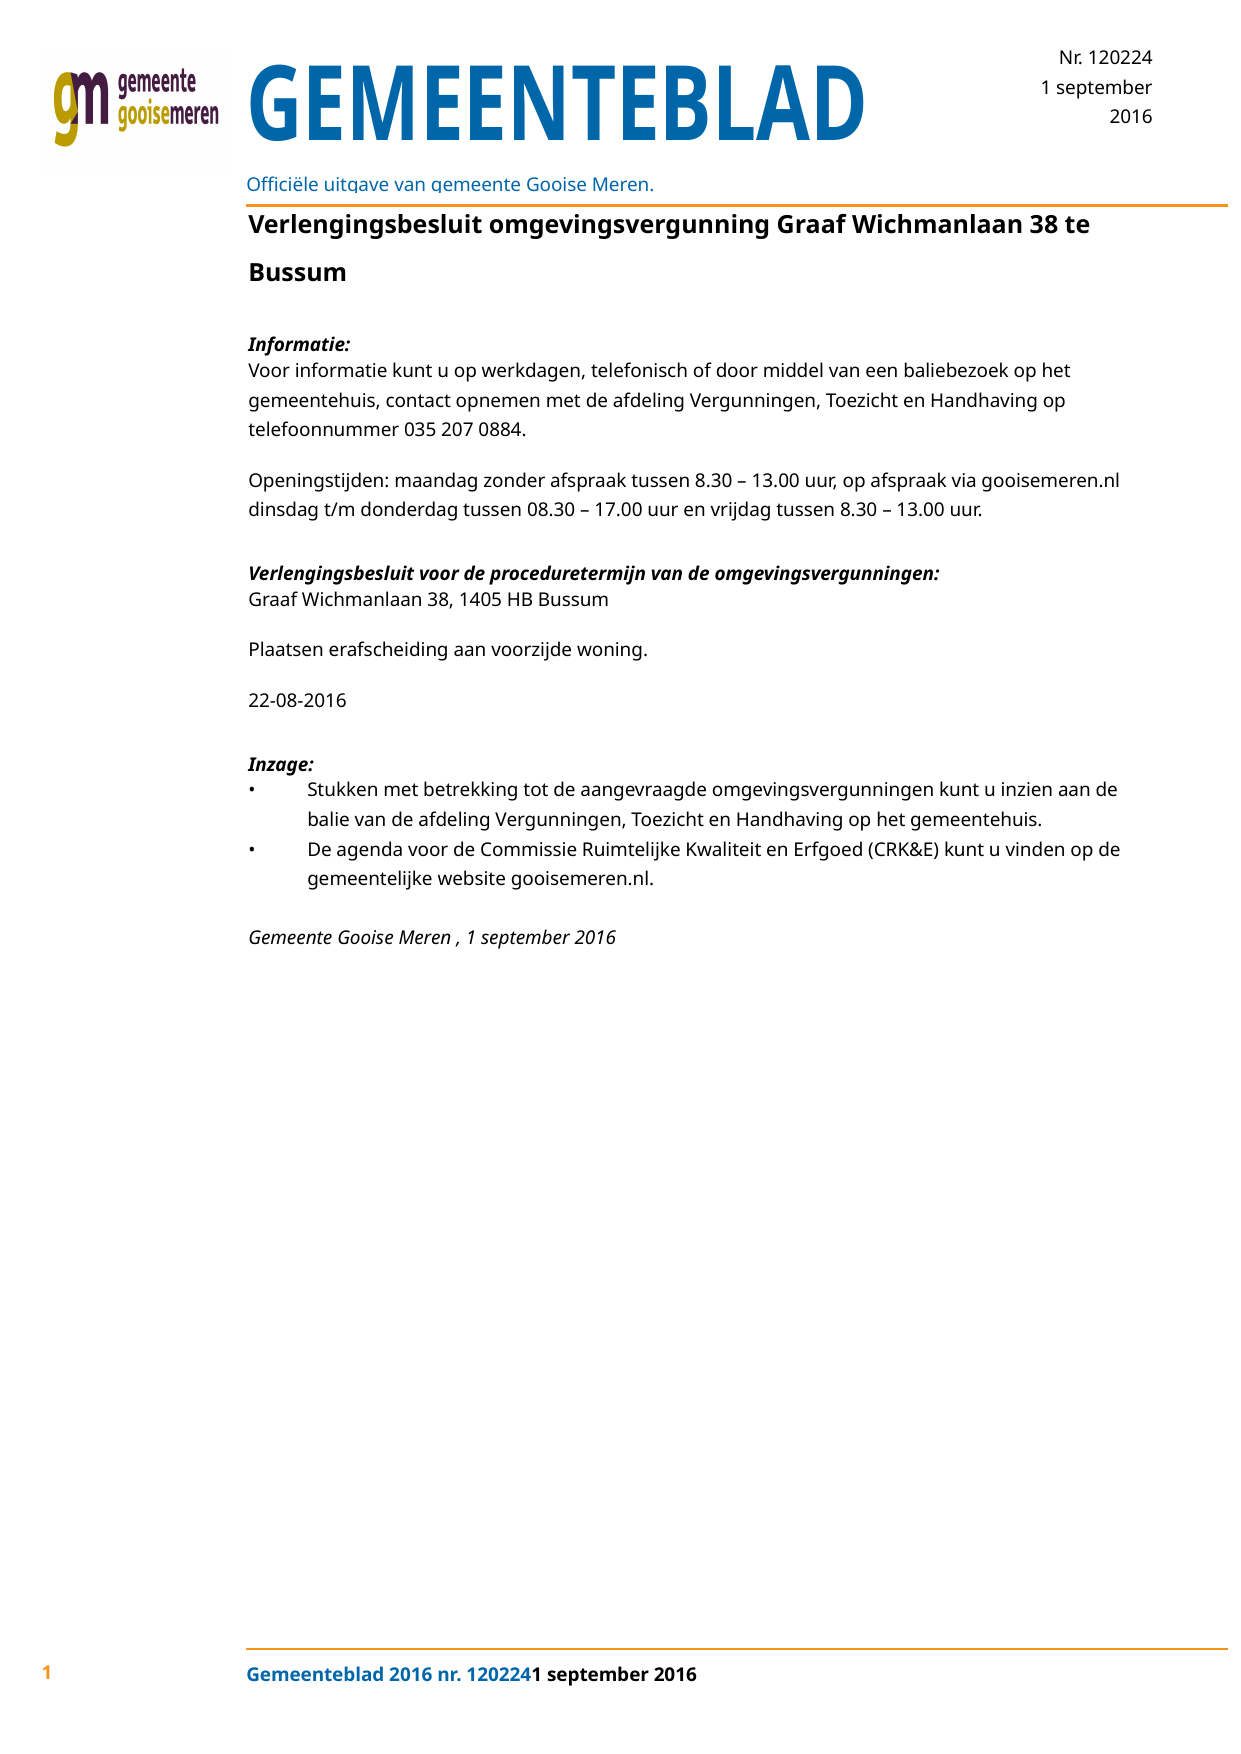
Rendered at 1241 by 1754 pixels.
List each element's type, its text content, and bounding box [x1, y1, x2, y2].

text Verlengingsbesluit voor de proceduretermijn van de omgevingsvergunningen: [248, 560, 1152, 586]
list Stukken met betrekking tot de aangevraagde omgevingsvergunningen kunt u inzien aan de balie van de afdeling Vergunningen, Toezicht en Handhaving op het gemeentehuis. [248, 777, 1152, 832]
text 22-08-2016 [248, 687, 1152, 713]
text Openingstijden: maandag zonder afspraak tussen 8.30 – 13.00 uur, op afspraak via gooisemeren.nl dinsdag t/m donderdag tussen 08.30 – 17.00 uur en vrijdag tussen 8.30 – 13.00 uur. [248, 467, 1152, 522]
text Verlengingsbesluit omgevingsvergunning Graaf Wichmanlaan 38 te Bussum [248, 207, 1152, 288]
picture [41, 47, 231, 172]
text Gemeente Gooise Meren , 1 september 2016 [248, 924, 1152, 950]
text Informatie: [248, 331, 1152, 357]
text Graaf Wichmanlaan 38, 1405 HB Bussum [248, 586, 1152, 612]
text Inzage: [248, 751, 1152, 777]
list De agenda voor de Commissie Ruimtelijke Kwaliteit en Erfgoed (CRK&E) kunt u vinden op de gemeentelijke website gooisemeren.nl. [248, 836, 1152, 891]
text Voor informatie kunt u op werkdagen, telefonisch of door middel van een baliebezoek op het gemeentehuis, contact opnemen met de afdeling Vergunningen, Toezicht en Handhaving op telefoonnummer 035 207 0884. [248, 357, 1152, 442]
text Plaatsen erafscheiding aan voorzijde woning. [248, 636, 1152, 662]
